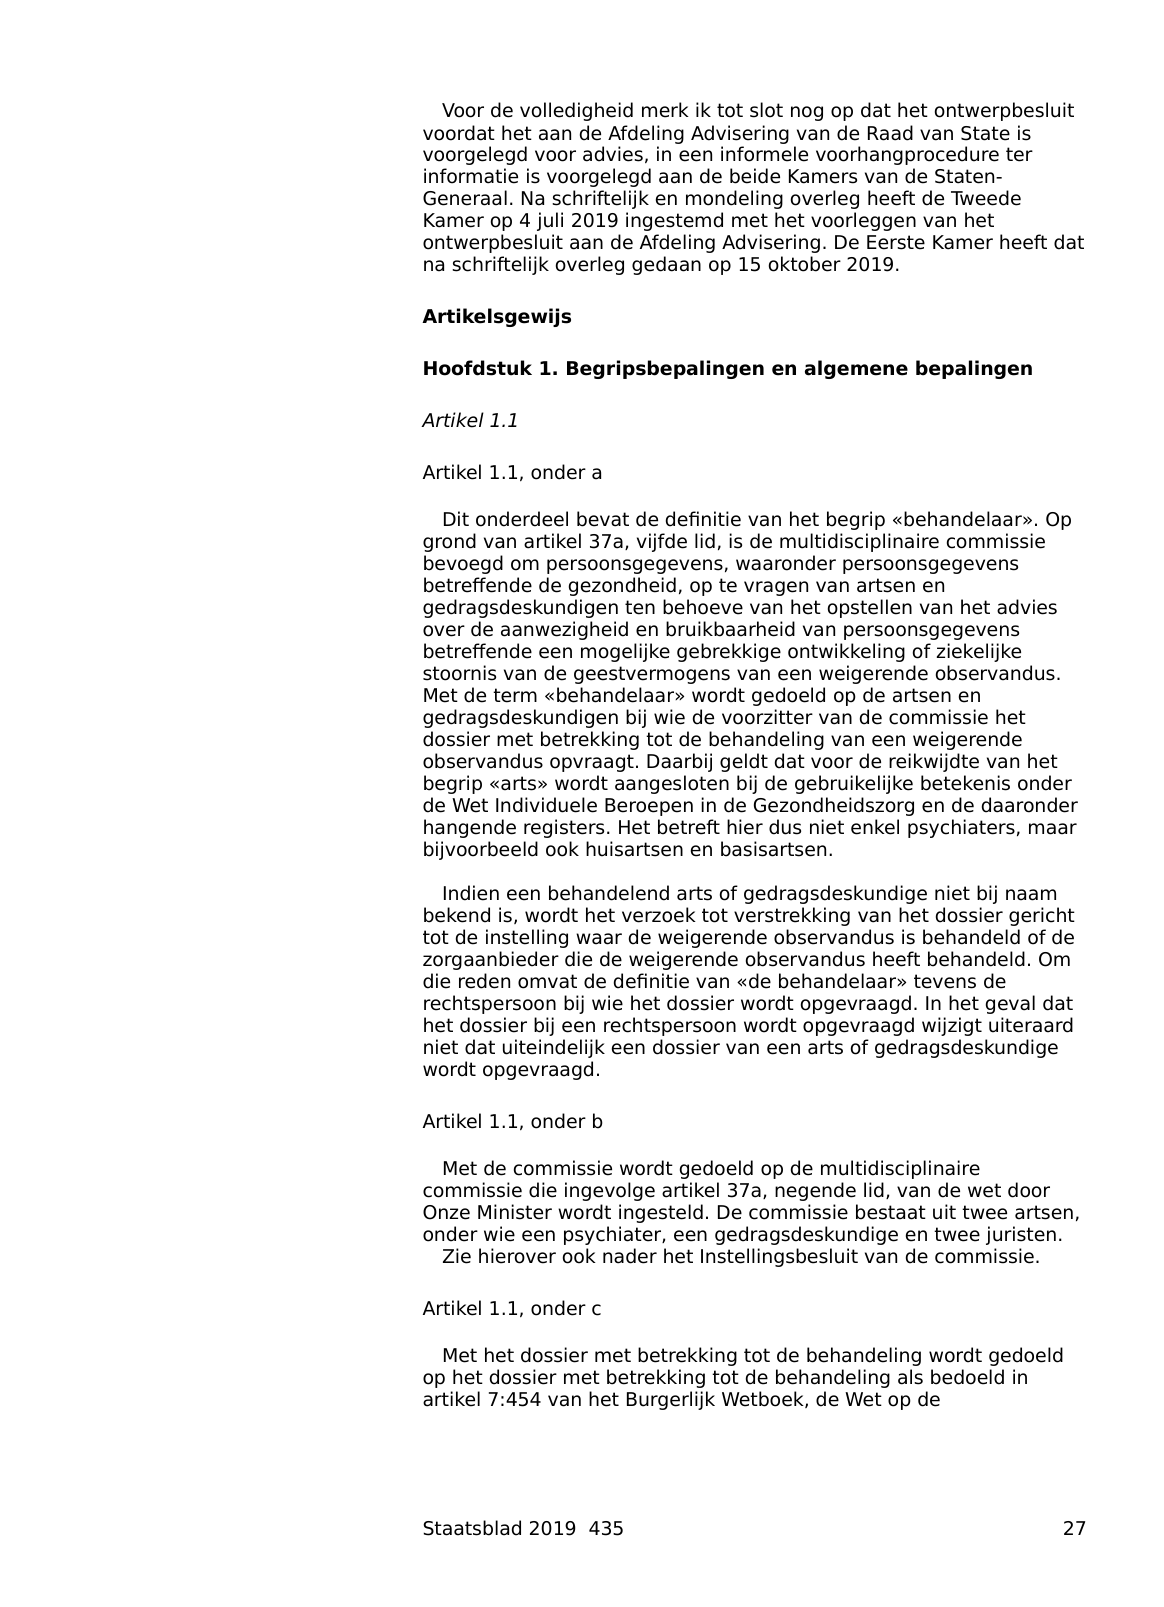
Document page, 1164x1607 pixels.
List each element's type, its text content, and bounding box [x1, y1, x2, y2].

subtitle Artikel 1.1, onder b [422, 1111, 1087, 1133]
text Dit onderdeel bevat de definitie van het begrip «behandelaar». Op grond van artikel 37a, vijfde lid, is de multidisciplinaire commissie bevoegd om persoonsgegevens, waaronder persoonsgegevens betreffende de gezondheid, op te vragen van artsen en gedragsdeskundigen ten behoeve van het opstellen van het advies over de aanwezigheid en bruikbaarheid van persoonsgegevens betreffende een mogelijke gebrekkige ontwikkeling of ziekelijke stoornis van de geestvermogens van een weigerende observandus. Met de term «behandelaar» wordt gedoeld op de artsen en gedragsdeskundigen bij wie de voorzitter van de commissie het dossier met betrekking tot de behandeling van een weigerende observandus opvraagt. Daarbij geldt dat voor de reikwijdte van het begrip «arts» wordt aangesloten bij de gebruikelijke betekenis onder de Wet Individuele Beroepen in de Gezondheidszorg en de daaronder hangende registers. Het betreft hier dus niet enkel psychiaters, maar bijvoorbeeld ook huisartsen en basisartsen. [422, 509, 1087, 861]
text Zie hierover ook nader het Instellingsbesluit van de commissie. [422, 1246, 1087, 1268]
text Met het dossier met betrekking tot de behandeling wordt gedoeld op het dossier met betrekking tot de behandeling als bedoeld in artikel 7:454 van het Burgerlijk Wetboek, de Wet op de [422, 1345, 1087, 1411]
text Indien een behandelend arts of gedragsdeskundige niet bij naam bekend is, wordt het verzoek tot verstrekking van het dossier gericht tot de instelling waar de weigerende observandus is behandeld of de zorgaanbieder die de weigerende observandus heeft behandeld. Om die reden omvat de definitie van «de behandelaar» tevens de rechtspersoon bij wie het dossier wordt opgevraagd. In het geval dat het dossier bij een rechtspersoon wordt opgevraagd wijzigt uiteraard niet dat uiteindelijk een dossier van een arts of gedragsdeskundige wordt opgevraagd. [422, 883, 1087, 1081]
subtitle Artikel 1.1 [422, 410, 1087, 432]
subtitle Artikelsgewijs [422, 306, 1087, 328]
text Met de commissie wordt gedoeld op de multidisciplinaire commissie die ingevolge artikel 37a, negende lid, van de wet door Onze Minister wordt ingesteld. De commissie bestaat uit twee artsen, onder wie een psychiater, een gedragsdeskundige en twee juristen. [422, 1158, 1087, 1246]
subtitle Hoofdstuk 1. Begripsbepalingen en algemene bepalingen [422, 358, 1087, 380]
text Voor de volledigheid merk ik tot slot nog op dat het ontwerpbesluit voordat het aan de Afdeling Advisering van de Raad van State is voorgelegd voor advies, in een informele voorhangprocedure ter informatie is voorgelegd aan de beide Kamers van de Staten-Generaal. Na schriftelijk en mondeling overleg heeft de Tweede Kamer op 4 juli 2019 ingestemd met het voorleggen van het ontwerpbesluit aan de Afdeling Advisering. De Eerste Kamer heeft dat na schriftelijk overleg gedaan op 15 oktober 2019. [422, 100, 1087, 276]
subtitle Artikel 1.1, onder a [422, 462, 1087, 484]
subtitle Artikel 1.1, onder c [422, 1298, 1087, 1320]
